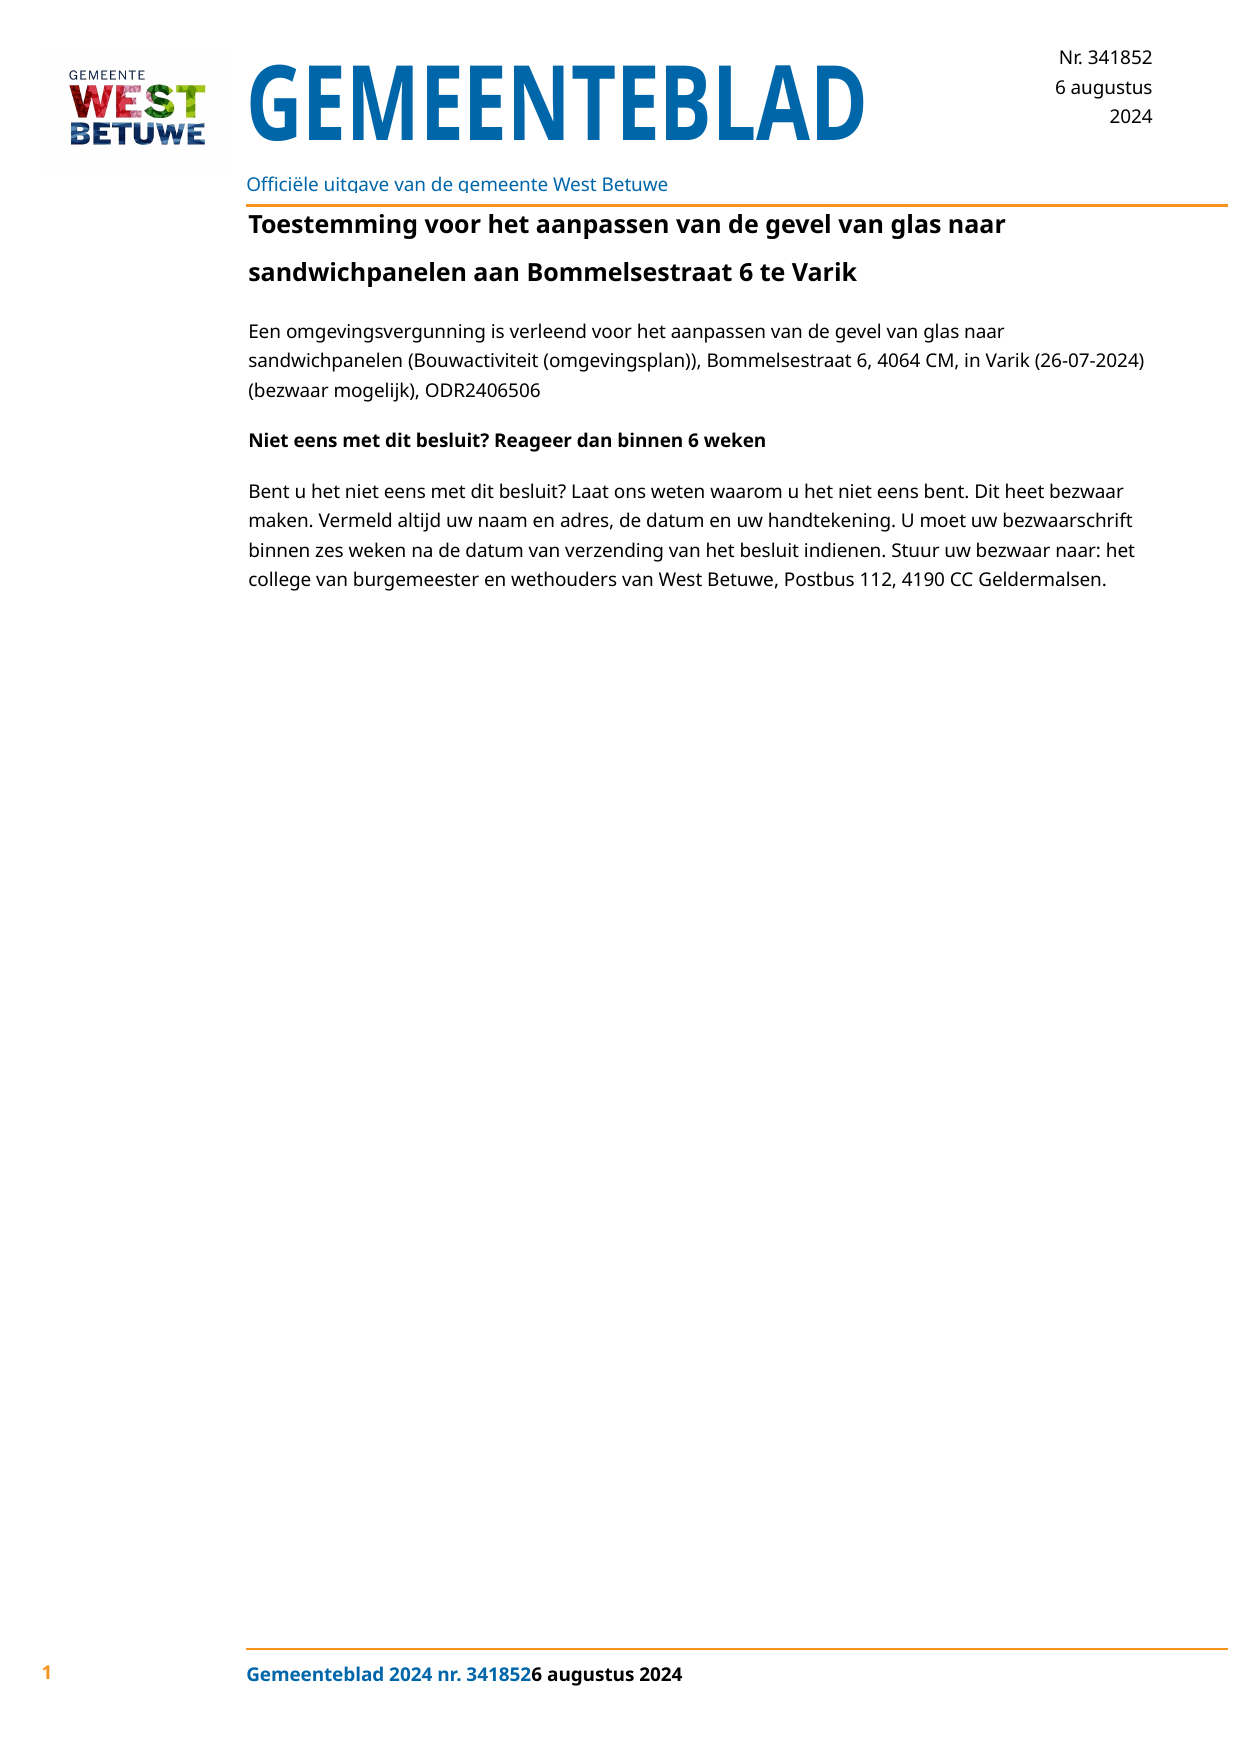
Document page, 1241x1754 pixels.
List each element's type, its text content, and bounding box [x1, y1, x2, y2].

text Een omgevingsvergunning is verleend voor het aanpassen van de gevel van glas naar sandwichpanelen (Bouwactiviteit (omgevingsplan)), Bommelsestraat 6, 4064 CM, in Varik (26-07-2024) (bezwaar mogelijk), ODR2406506 [248, 318, 1152, 403]
text Bent u het niet eens met dit besluit? Laat ons weten waarom u het niet eens bent. Dit heet bezwaar maken. Vermeld altijd uw naam en adres, de datum en uw handtekening. U moet uw bezwaarschrift binnen zes weken na de datum van verzending van het besluit indienen. Stuur uw bezwaar naar: het college van burgemeester en wethouders van West Betuwe, Postbus 112, 4190 CC Geldermalsen. [248, 478, 1152, 592]
text Niet eens met dit besluit? Reageer dan binnen 6 weken [248, 427, 1152, 453]
text Toestemming voor het aanpassen van de gevel van glas naar sandwichpanelen aan Bommelsestraat 6 te Varik [248, 207, 1152, 288]
picture [41, 47, 231, 172]
